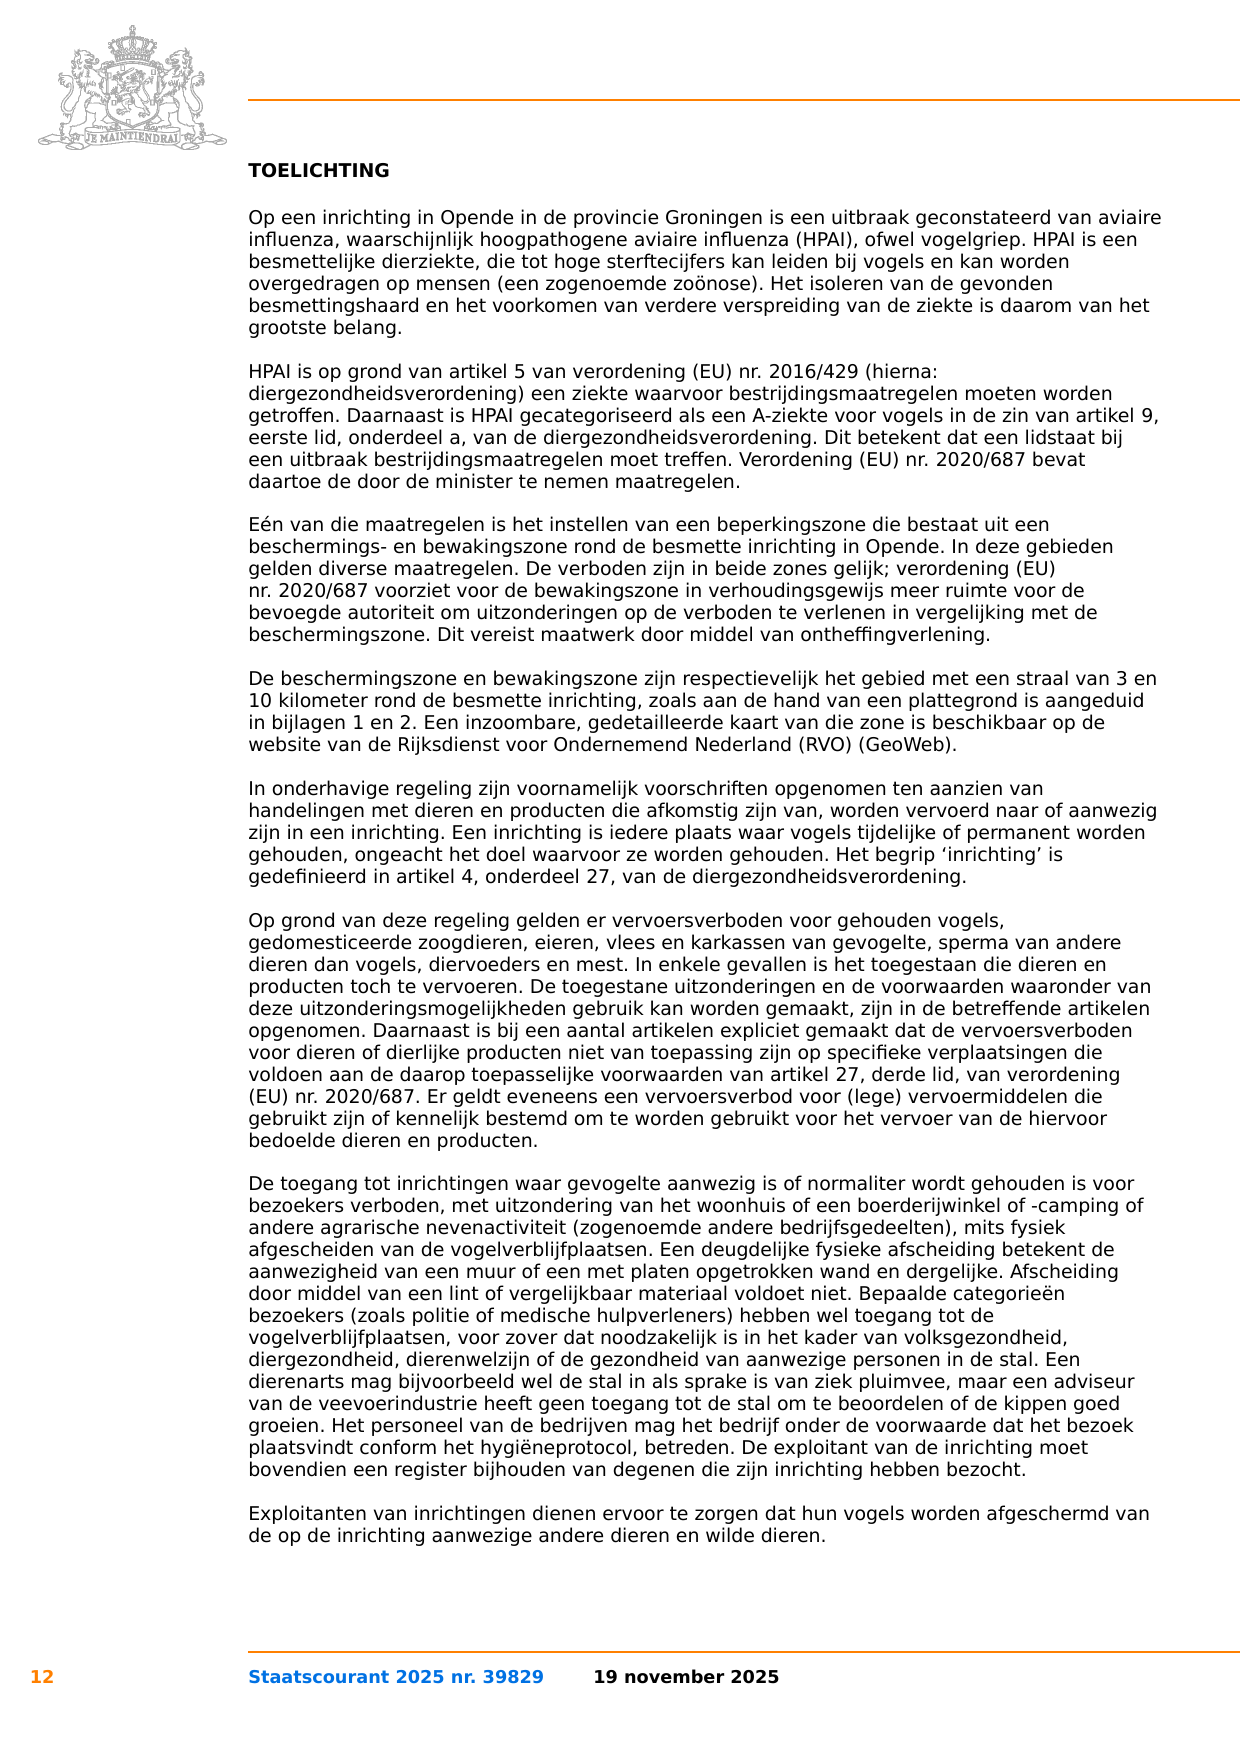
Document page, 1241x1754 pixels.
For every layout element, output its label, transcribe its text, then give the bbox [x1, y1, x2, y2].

text De beschermingszone en bewakingszone zijn respectievelijk het gebied met een straal van 3 en 10 kilometer rond de besmette inrichting, zoals aan de hand van een plattegrond is aangeduid in bijlagen 1 en 2. Een inzoombare, gedetailleerde kaart van die zone is beschikbaar op de website van de Rijksdienst voor Ondernemend Nederland (RVO) (GeoWeb). [248, 668, 1163, 756]
text Eén van die maatregelen is het instellen van een beperkingszone die bestaat uit een beschermings- en bewakingszone rond de besmette inrichting in Opende. In deze gebieden gelden diverse maatregelen. De verboden zijn in beide zones gelijk; verordening (EU) nr. 2020/687 voorziet voor de bewakingszone in verhoudingsgewijs meer ruimte voor de bevoegde autoriteit om uitzonderingen op de verboden te verlenen in vergelijking met de beschermingszone. Dit vereist maatwerk door middel van ontheffingverlening. [248, 514, 1163, 646]
text Op grond van deze regeling gelden er vervoersverboden voor gehouden vogels, gedomesticeerde zoogdieren, eieren, vlees en karkassen van gevogelte, sperma van andere dieren dan vogels, diervoeders en mest. In enkele gevallen is het toegestaan die dieren en producten toch te vervoeren. De toegestane uitzonderingen en de voorwaarden waaronder van deze uitzonderingsmogelijkheden gebruik kan worden gemaakt, zijn in de betreffende artikelen opgenomen. Daarnaast is bij een aantal artikelen expliciet gemaakt dat de vervoersverboden voor dieren of dierlijke producten niet van toepassing zijn op specifieke verplaatsingen die voldoen aan de daarop toepasselijke voorwaarden van artikel 27, derde lid, van verordening (EU) nr. 2020/687. Er geldt eveneens een vervoersverbod voor (lege) vervoermiddelen die gebruikt zijn of kennelijk bestemd om te worden gebruikt voor het vervoer van de hiervoor bedoelde dieren en producten. [248, 910, 1163, 1151]
text Op een inrichting in Opende in de provincie Groningen is een uitbraak geconstateerd van aviaire influenza, waarschijnlijk hoogpathogene aviaire influenza (HPAI), ofwel vogelgriep. HPAI is een besmettelijke dierziekte, die tot hoge sterftecijfers kan leiden bij vogels en kan worden overgedragen op mensen (een zogenoemde zoönose). Het isoleren van de gevonden besmettingshaard en het voorkomen van verdere verspreiding van de ziekte is daarom van het grootste belang. [248, 207, 1163, 339]
text HPAI is op grond van artikel 5 van verordening (EU) nr. 2016/429 (hierna: diergezondheidsverordening) een ziekte waarvoor bestrijdingsmaatregelen moeten worden getroffen. Daarnaast is HPAI gecategoriseerd als een A-ziekte voor vogels in de zin van artikel 9, eerste lid, onderdeel a, van de diergezondheidsverordening. Dit betekent dat een lidstaat bij een uitbraak bestrijdingsmaatregelen moet treffen. Verordening (EU) nr. 2020/687 bevat daartoe de door de minister te nemen maatregelen. [248, 361, 1163, 492]
text In onderhavige regeling zijn voornamelijk voorschriften opgenomen ten aanzien van handelingen met dieren en producten die afkomstig zijn van, worden vervoerd naar of aanwezig zijn in een inrichting. Een inrichting is iedere plaats waar vogels tijdelijke of permanent worden gehouden, ongeacht het doel waarvoor ze worden gehouden. Het begrip ‘inrichting’ is gedefinieerd in artikel 4, onderdeel 27, van de diergezondheidsverordening. [248, 778, 1163, 888]
text Exploitanten van inrichtingen dienen ervoor te zorgen dat hun vogels worden afgeschermd van de op de inrichting aanwezige andere dieren en wilde dieren. [248, 1503, 1163, 1547]
text De toegang tot inrichtingen waar gevogelte aanwezig is of normaliter wordt gehouden is voor bezoekers verboden, met uitzondering van het woonhuis of een boerderijwinkel of -camping of andere agrarische nevenactiviteit (zogenoemde andere bedrijfsgedeelten), mits fysiek afgescheiden van de vogelverblijfplaatsen. Een deugdelijke fysieke afscheiding betekent de aanwezigheid van een muur of een met platen opgetrokken wand en dergelijke. Afscheiding door middel van een lint of vergelijkbaar materiaal voldoet niet. Bepaalde categorieën bezoekers (zoals politie of medische hulpverleners) hebben wel toegang tot de vogelverblijfplaatsen, voor zover dat noodzakelijk is in het kader van volksgezondheid, diergezondheid, dierenwelzijn of de gezondheid van aanwezige personen in de stal. Een dierenarts mag bijvoorbeeld wel de stal in als sprake is van ziek pluimvee, maar een adviseur van de veevoerindustrie heeft geen toegang tot de stal om te beoordelen of de kippen goed groeien. Het personeel van de bedrijven mag het bedrijf onder de voorwaarde dat het bezoek plaatsvindt conform het hygiëneprotocol, betreden. De exploitant van de inrichting moet bovendien een register bijhouden van degenen die zijn inrichting hebben bezocht. [248, 1173, 1163, 1481]
picture [38, 25, 227, 150]
subtitle TOELICHTING [248, 160, 1163, 182]
